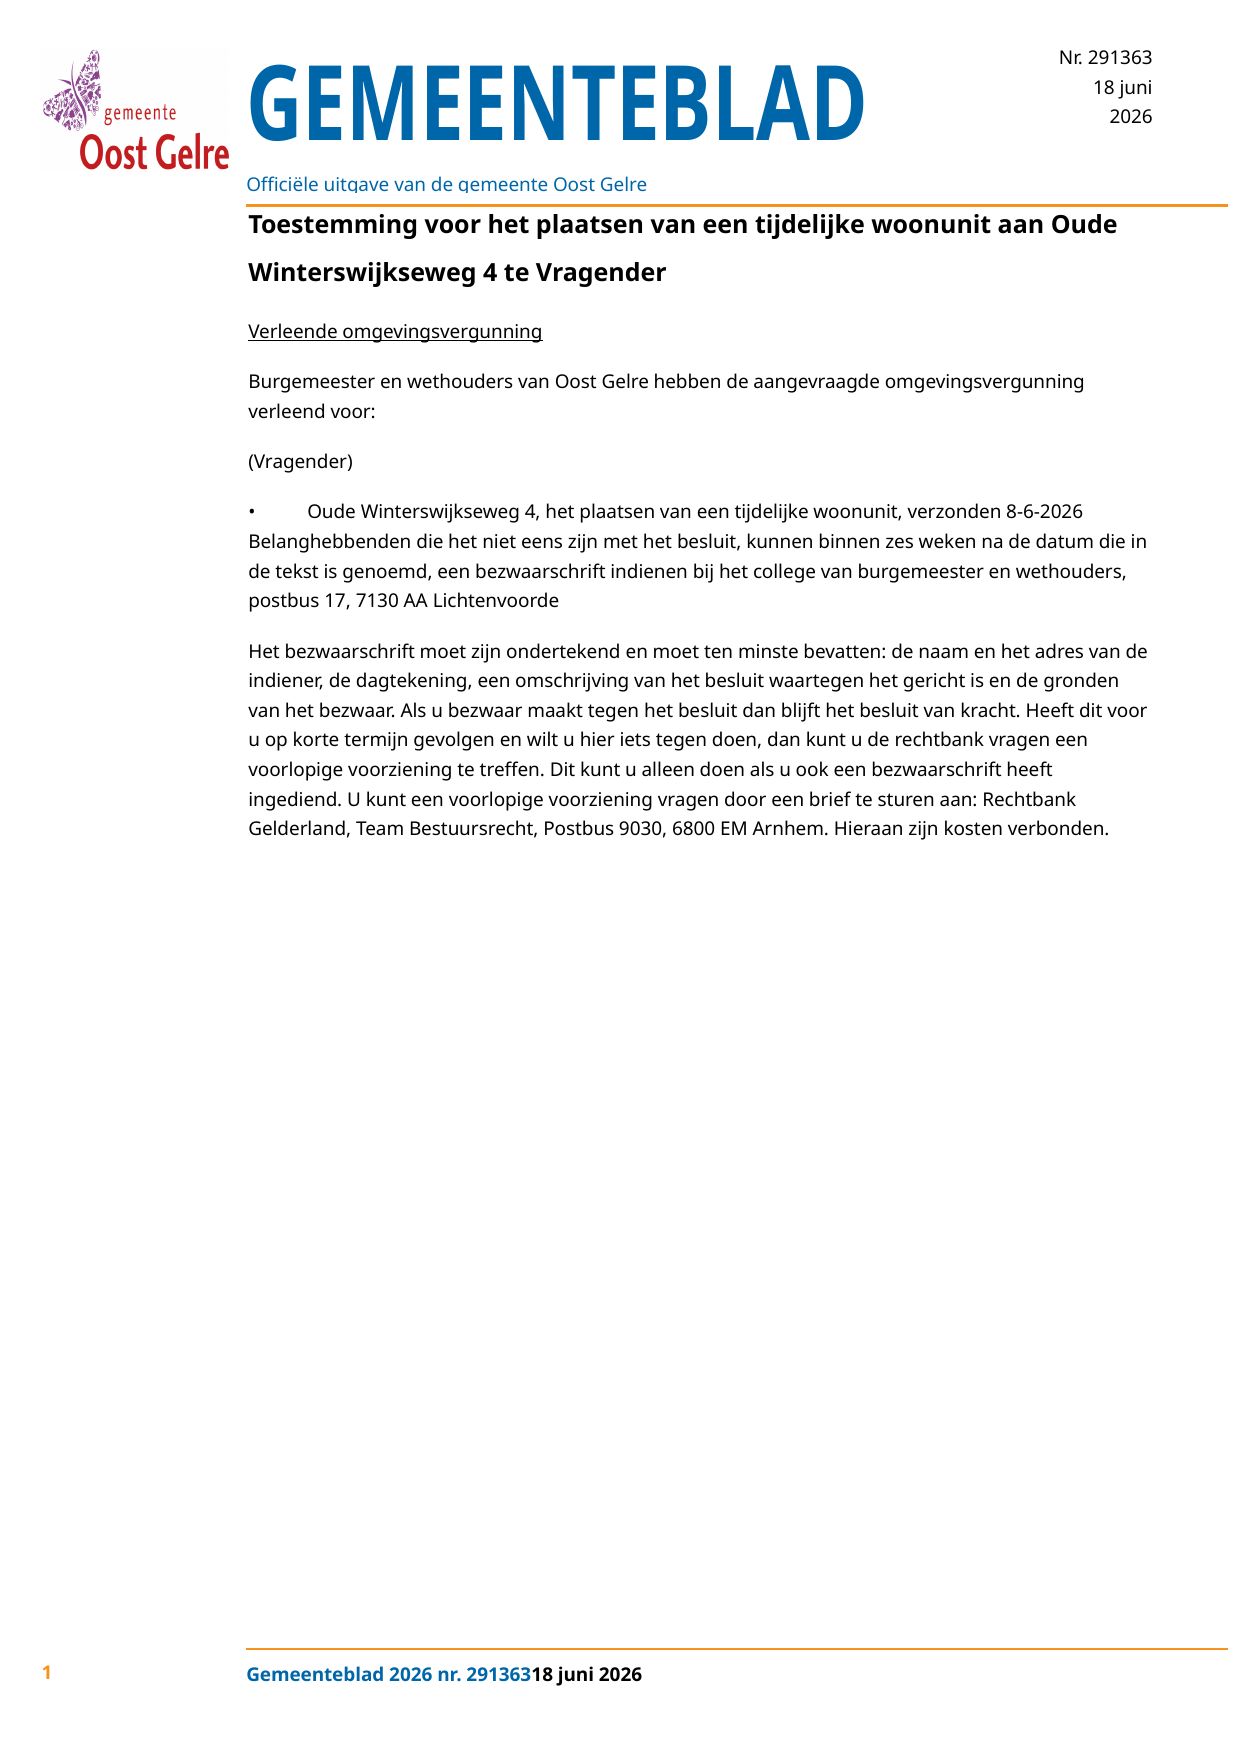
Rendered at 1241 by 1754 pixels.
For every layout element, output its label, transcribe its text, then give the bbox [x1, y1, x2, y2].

text (Vragender) [248, 448, 1152, 474]
text Burgemeester en wethouders van Oost Gelre hebben de aangevraagde omgevingsvergunning verleend voor: [248, 368, 1152, 424]
text Het bezwaarschrift moet zijn ondertekend en moet ten minste bevatten: de naam en het adres van de indiener, de dagtekening, een omschrijving van het besluit waartegen het gericht is en de gronden van het bezwaar. Als u bezwaar maakt tegen het besluit dan blijft het besluit van kracht. Heeft dit voor u op korte termijn gevolgen en wilt u hier iets tegen doen, dan kunt u de rechtbank vragen een voorlopige voorziening te treffen. Dit kunt u alleen doen als u ook een bezwaarschrift heeft ingediend. U kunt een voorlopige voorziening vragen door een brief te sturen aan: Rechtbank Gelderland, Team Bestuursrecht, Postbus 9030, 6800 EM Arnhem. Hieraan zijn kosten verbonden. [248, 638, 1152, 841]
text Belanghebbenden die het niet eens zijn met het besluit, kunnen binnen zes weken na de datum die in de tekst is genoemd, een bezwaarschrift indienen bij het college van burgemeester en wethouders, postbus 17, 7130 AA Lichtenvoorde [248, 528, 1152, 613]
list Oude Winterswijkseweg 4, het plaatsen van een tijdelijke woonunit, verzonden 8-6-2026 [248, 499, 1152, 524]
picture [41, 47, 231, 172]
text Verleende omgevingsvergunning [248, 318, 1152, 344]
text Toestemming voor het plaatsen van een tijdelijke woonunit aan Oude Winterswijkseweg 4 te Vragender [248, 207, 1152, 288]
